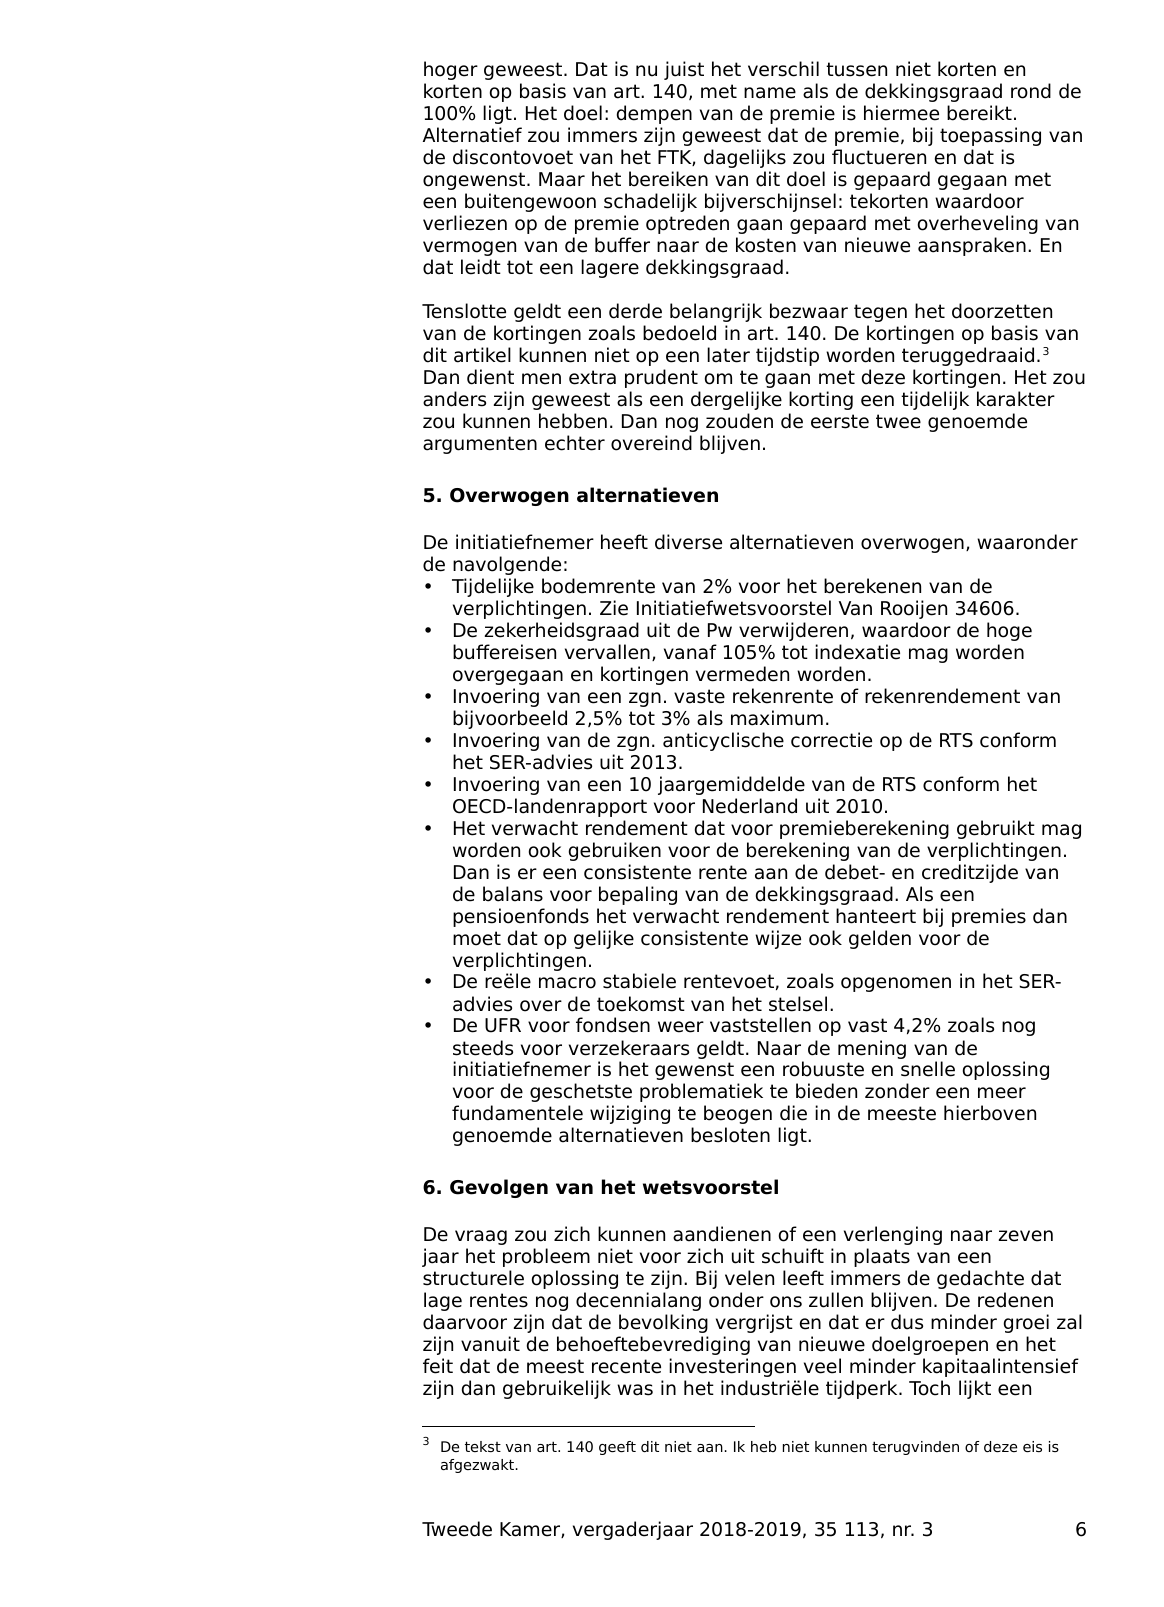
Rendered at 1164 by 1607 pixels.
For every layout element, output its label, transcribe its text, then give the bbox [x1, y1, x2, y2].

text • De UFR voor fondsen weer vaststellen op vast 4,2% zoals nog steeds voor verzekeraars geldt. Naar de mening van de initiatiefnemer is het gewenst een robuuste en snelle oplossing voor de geschetste problematiek te bieden zonder een meer fundamentele wijziging te beogen die in de meeste hierboven genoemde alternatieven besloten ligt. [422, 1015, 1087, 1147]
text De initiatiefnemer heeft diverse alternatieven overwogen, waaronder de navolgende: [422, 532, 1087, 576]
text • Tijdelijke bodemrente van 2% voor het berekenen van de verplichtingen. Zie Initiatiefwetsvoorstel Van Rooijen 34606. [422, 576, 1087, 620]
text De tekst van art. 140 geeft dit niet aan. Ik heb niet kunnen terugvinden of deze eis is afgezwakt. [422, 1435, 1087, 1474]
text • Invoering van de zgn. anticyclische correctie op de RTS conform het SER-advies uit 2013. [422, 730, 1087, 774]
text hoger geweest. Dat is nu juist het verschil tussen niet korten en korten op basis van art. 140, met name als de dekkingsgraad rond de 100% ligt. Het doel: dempen van de premie is hiermee bereikt. Alternatief zou immers zijn geweest dat de premie, bij toepassing van de discontovoet van het FTK, dagelijks zou fluctueren en dat is ongewenst. Maar het bereiken van dit doel is gepaard gegaan met een buitengewoon schadelijk bijverschijnsel: tekorten waardoor verliezen op de premie optreden gaan gepaard met overheveling van vermogen van de buffer naar de kosten van nieuwe aanspraken. En dat leidt tot een lagere dekkingsgraad. [422, 59, 1087, 279]
text • Invoering van een 10 jaargemiddelde van de RTS conform het OECD-landenrapport voor Nederland uit 2010. [422, 774, 1087, 818]
text Tenslotte geldt een derde belangrijk bezwaar tegen het doorzetten van de kortingen zoals bedoeld in art. 140. De kortingen op basis van dit artikel kunnen niet op een later tijdstip worden teruggedraaid. Dan dient men extra prudent om te gaan met deze kortingen. Het zou anders zijn geweest als een dergelijke korting een tijdelijk karakter zou kunnen hebben. Dan nog zouden de eerste twee genoemde argumenten echter overeind blijven. [422, 301, 1087, 455]
text De vraag zou zich kunnen aandienen of een verlenging naar zeven jaar het probleem niet voor zich uit schuift in plaats van een structurele oplossing te zijn. Bij velen leeft immers de gedachte dat lage rentes nog decennialang onder ons zullen blijven. De redenen daarvoor zijn dat de bevolking vergrijst en dat er dus minder groei zal zijn vanuit de behoeftebevrediging van nieuwe doelgroepen en het feit dat de meest recente investeringen veel minder kapitaalintensief zijn dan gebruikelijk was in het industriële tijdperk. Toch lijkt een [422, 1224, 1087, 1400]
text • De zekerheidsgraad uit de Pw verwijderen, waardoor de hoge buffereisen vervallen, vanaf 105% tot indexatie mag worden overgegaan en kortingen vermeden worden. [422, 620, 1087, 686]
subtitle 5. Overwogen alternatieven [422, 485, 1087, 507]
subtitle 6. Gevolgen van het wetsvoorstel [422, 1177, 1087, 1199]
text • Invoering van een zgn. vaste rekenrente of rekenrendement van bijvoorbeeld 2,5% tot 3% als maximum. [422, 686, 1087, 730]
text • Het verwacht rendement dat voor premieberekening gebruikt mag worden ook gebruiken voor de berekening van de verplichtingen. Dan is er een consistente rente aan de debet- en creditzijde van de balans voor bepaling van de dekkingsgraad. Als een pensioenfonds het verwacht rendement hanteert bij premies dan moet dat op gelijke consistente wijze ook gelden voor de verplichtingen. [422, 818, 1087, 971]
text • De reële macro stabiele rentevoet, zoals opgenomen in het SER-advies over de toekomst van het stelsel. [422, 971, 1087, 1015]
